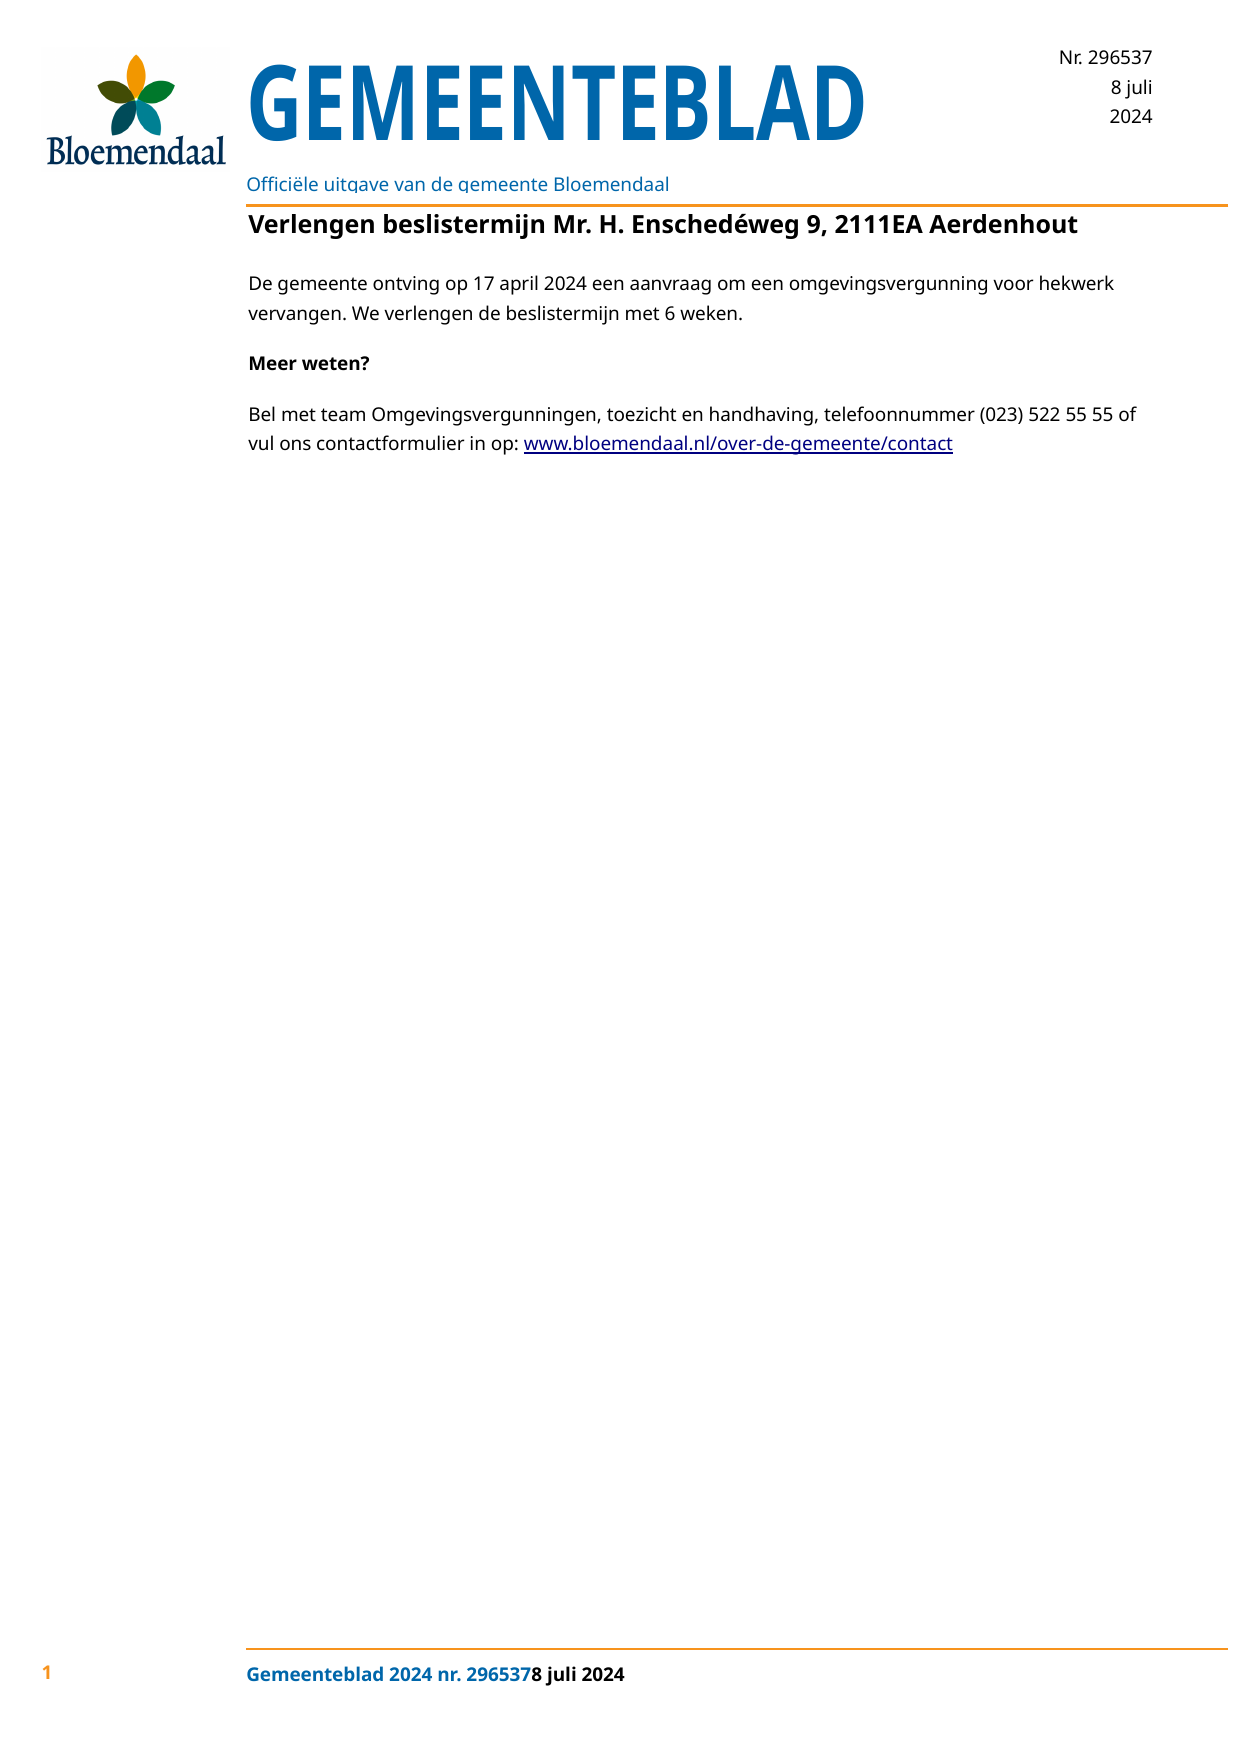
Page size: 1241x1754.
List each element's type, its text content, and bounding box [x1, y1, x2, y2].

text De gemeente ontving op 17 april 2024 een aanvraag om een omgevingsvergunning voor hekwerk vervangen. We verlengen de beslistermijn met 6 weken. [248, 270, 1152, 326]
text Meer weten? [248, 350, 1152, 376]
text Bel met team Omgevingsvergunningen, toezicht en handhaving, telefoonnummer (023) 522 55 55 of vul ons contactformulier in op: www.bloemendaal.nl/over-de-gemeente/contact [248, 401, 1152, 456]
picture [41, 47, 231, 172]
text Verlengen beslistermijn Mr. H. Enschedéweg 9, 2111EA Aerdenhout [248, 207, 1152, 241]
